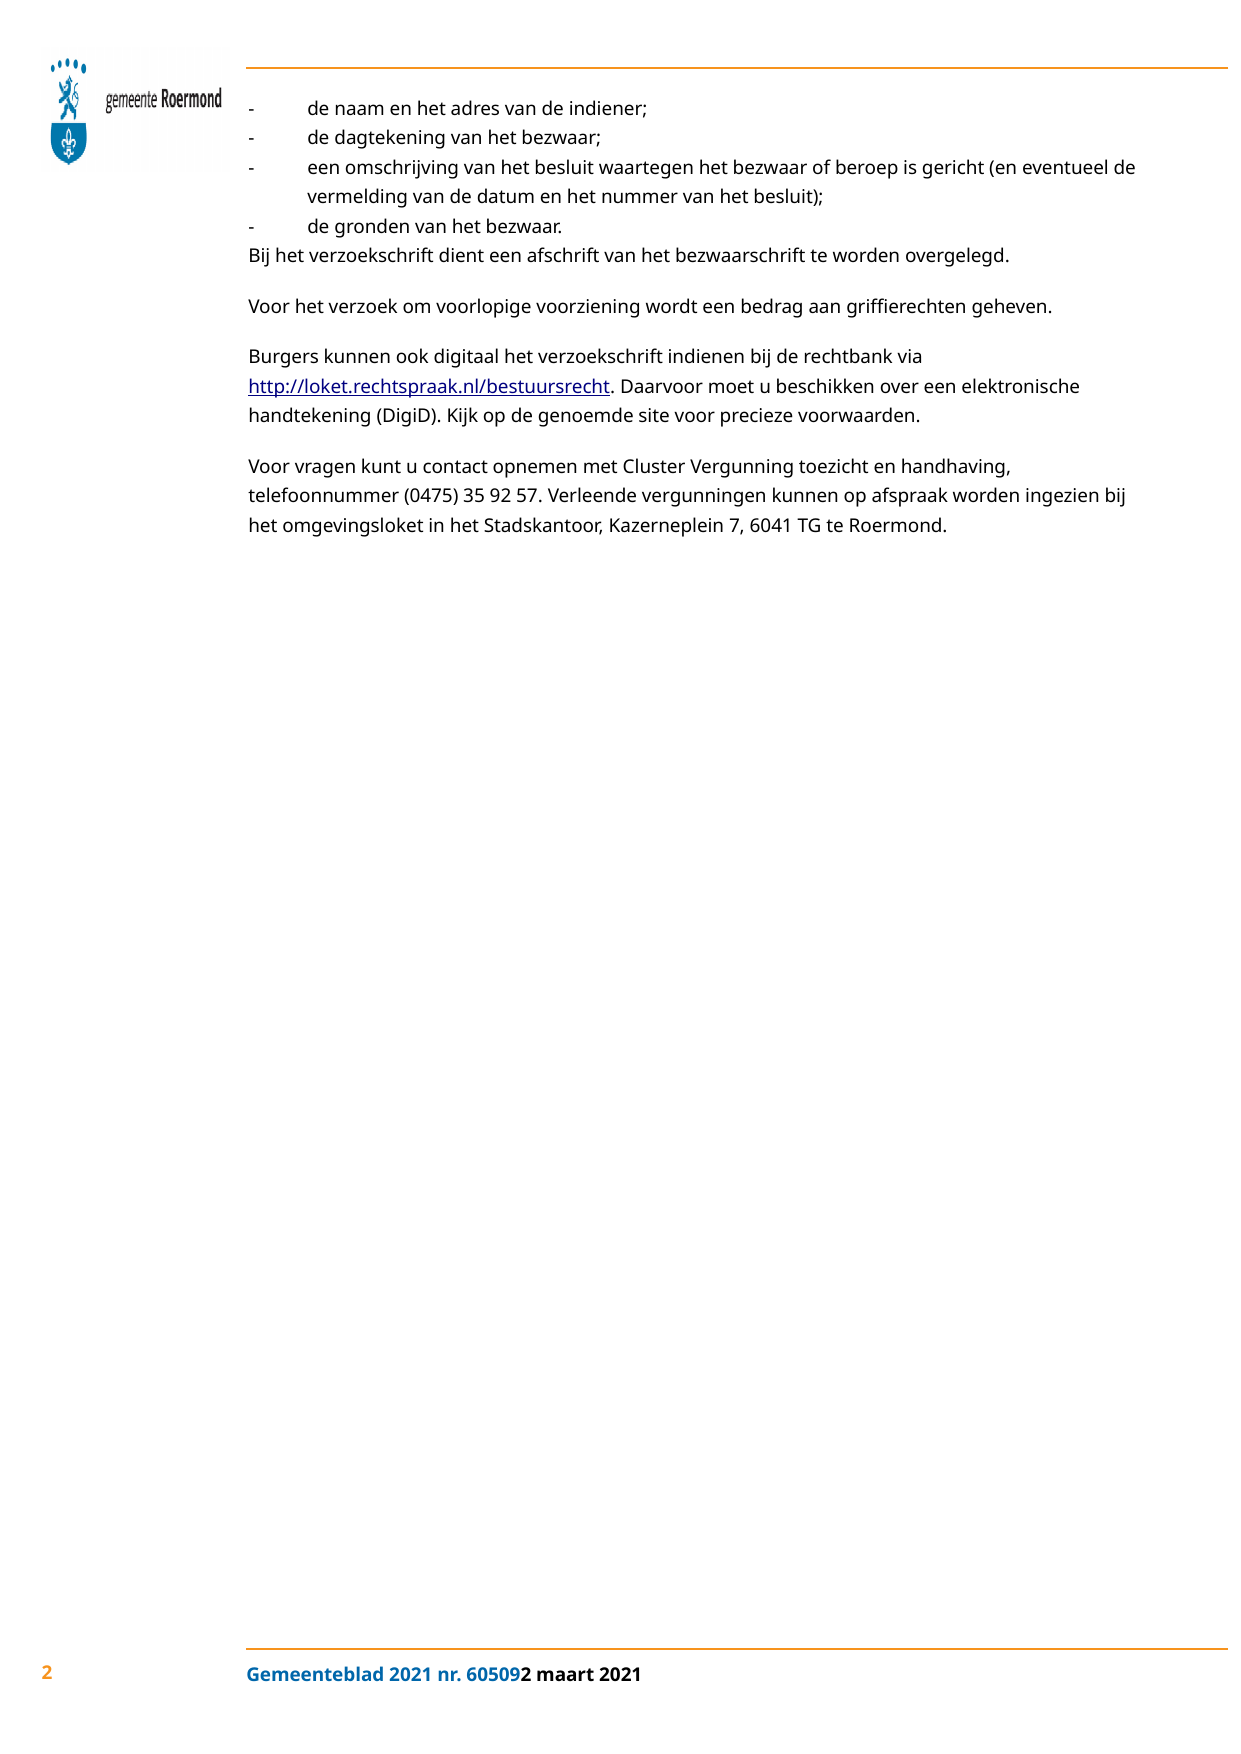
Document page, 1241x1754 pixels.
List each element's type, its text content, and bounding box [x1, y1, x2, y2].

text Bij het verzoekschrift dient een afschrift van het bezwaarschrift te worden overgelegd. [248, 243, 1152, 268]
text Voor het verzoek om voorlopige voorziening wordt een bedrag aan griffierechten geheven. [248, 293, 1152, 319]
list de naam en het adres van de indiener; [248, 95, 1152, 121]
list een omschrijving van het besluit waartegen het bezwaar of beroep is gericht (en eventueel de vermelding van de datum en het nummer van het besluit); [248, 154, 1152, 209]
picture [41, 47, 231, 172]
list de dagtekening van het bezwaar; [248, 124, 1152, 150]
list de gronden van het bezwaar. [248, 213, 1152, 239]
text Voor vragen kunt u contact opnemen met Cluster Vergunning toezicht en handhaving, telefoonnummer (0475) 35 92 57. Verleende vergunningen kunnen op afspraak worden ingezien bij het omgevingsloket in het Stadskantoor, Kazerneplein 7, 6041 TG te Roermond. [248, 453, 1152, 538]
text Burgers kunnen ook digitaal het verzoekschrift indienen bij de rechtbank via http://loket.rechtspraak.nl/bestuursrecht. Daarvoor moet u beschikken over een elektronische handtekening (DigiD). Kijk op de genoemde site voor precieze voorwaarden. [248, 343, 1152, 428]
